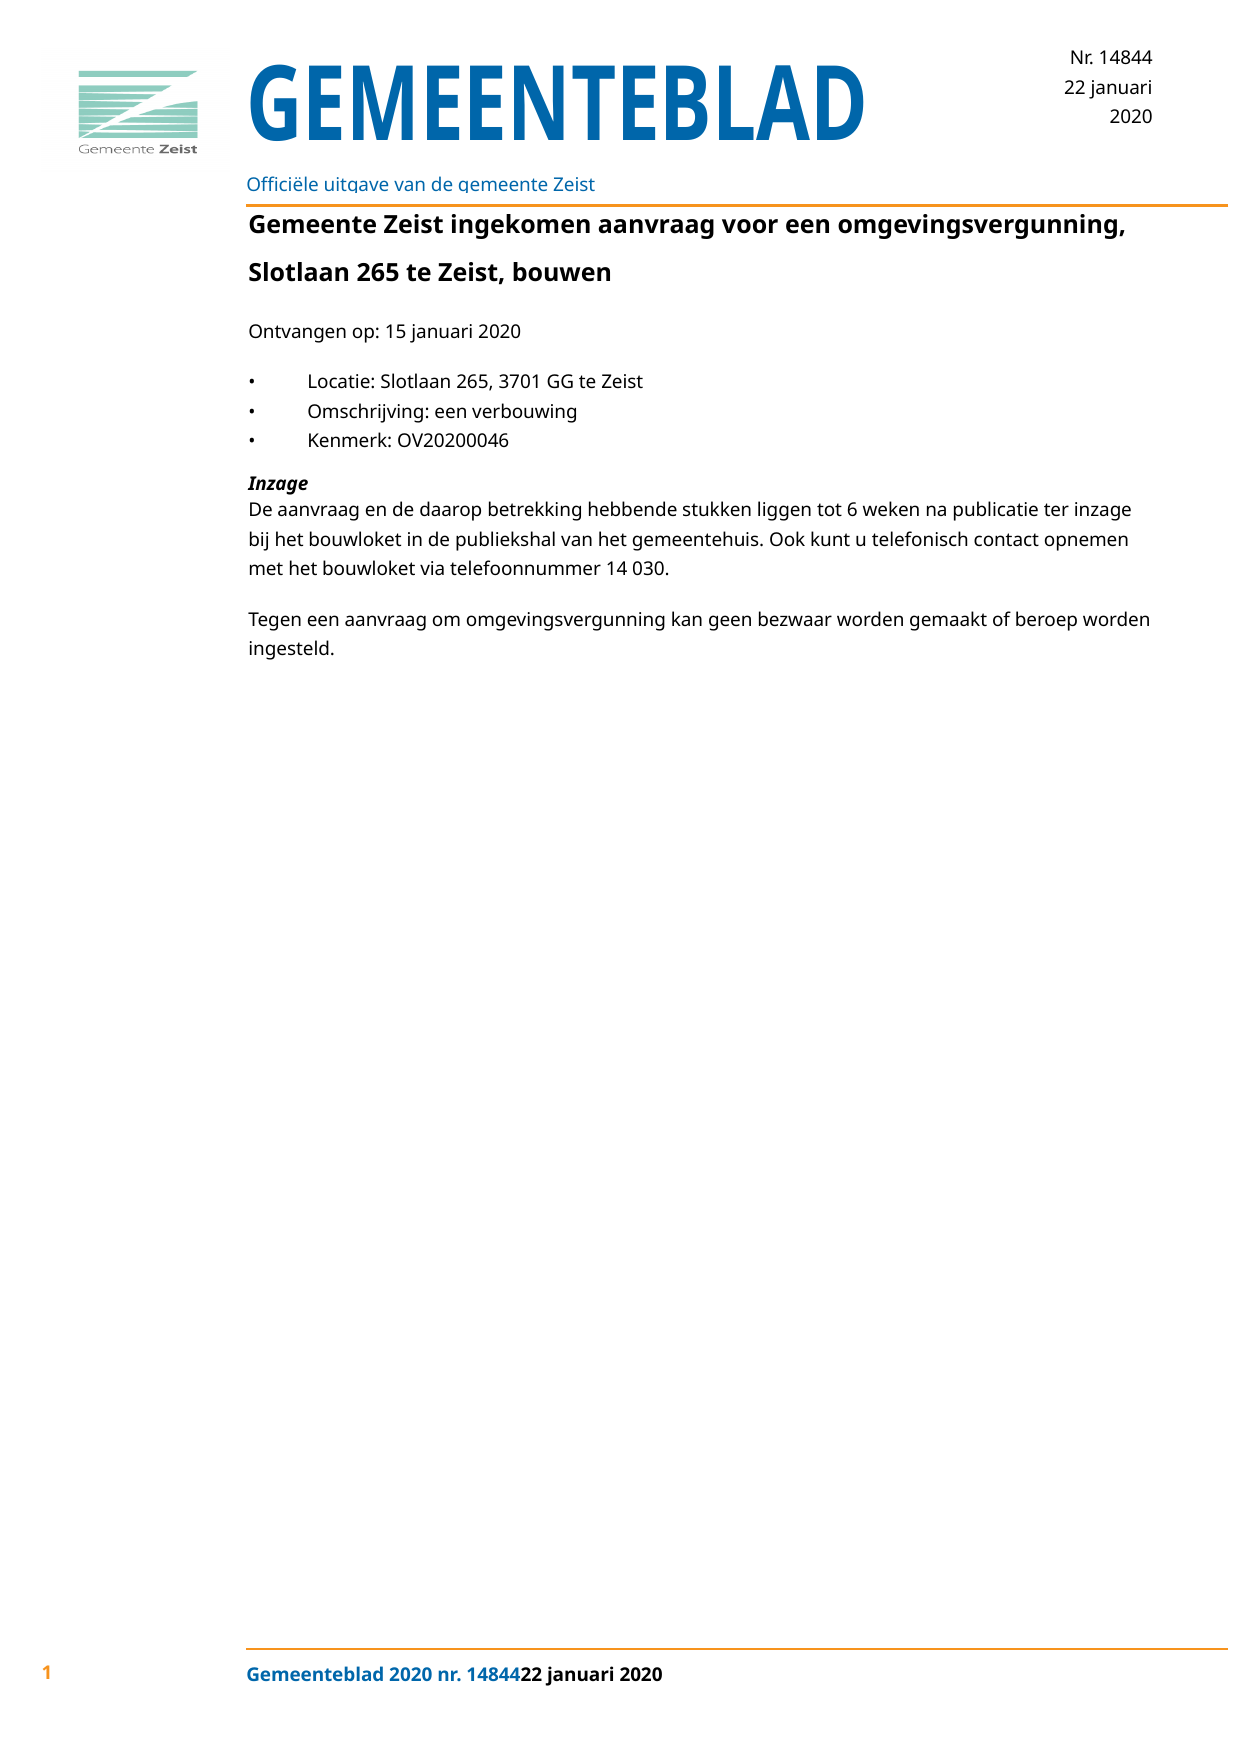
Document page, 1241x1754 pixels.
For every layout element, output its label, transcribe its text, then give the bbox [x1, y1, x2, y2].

text Inzage [248, 471, 1152, 496]
text De aanvraag en de daarop betrekking hebbende stukken liggen tot 6 weken na publicatie ter inzage bij het bouwloket in de publiekshal van het gemeentehuis. Ook kunt u telefonisch contact opnemen met het bouwloket via telefoonnummer 14 030. [248, 496, 1152, 581]
list Locatie: Slotlaan 265, 3701 GG te Zeist [248, 368, 1152, 394]
list Omschrijving: een verbouwing [248, 398, 1152, 424]
text Tegen een aanvraag om omgevingsvergunning kan geen bezwaar worden gemaakt of beroep worden ingesteld. [248, 606, 1152, 661]
list Kenmerk: OV20200046 [248, 427, 1152, 453]
picture [41, 47, 231, 172]
text Ontvangen op: 15 januari 2020 [248, 318, 1152, 344]
text Gemeente Zeist ingekomen aanvraag voor een omgevingsvergunning, Slotlaan 265 te Zeist, bouwen [248, 207, 1152, 288]
